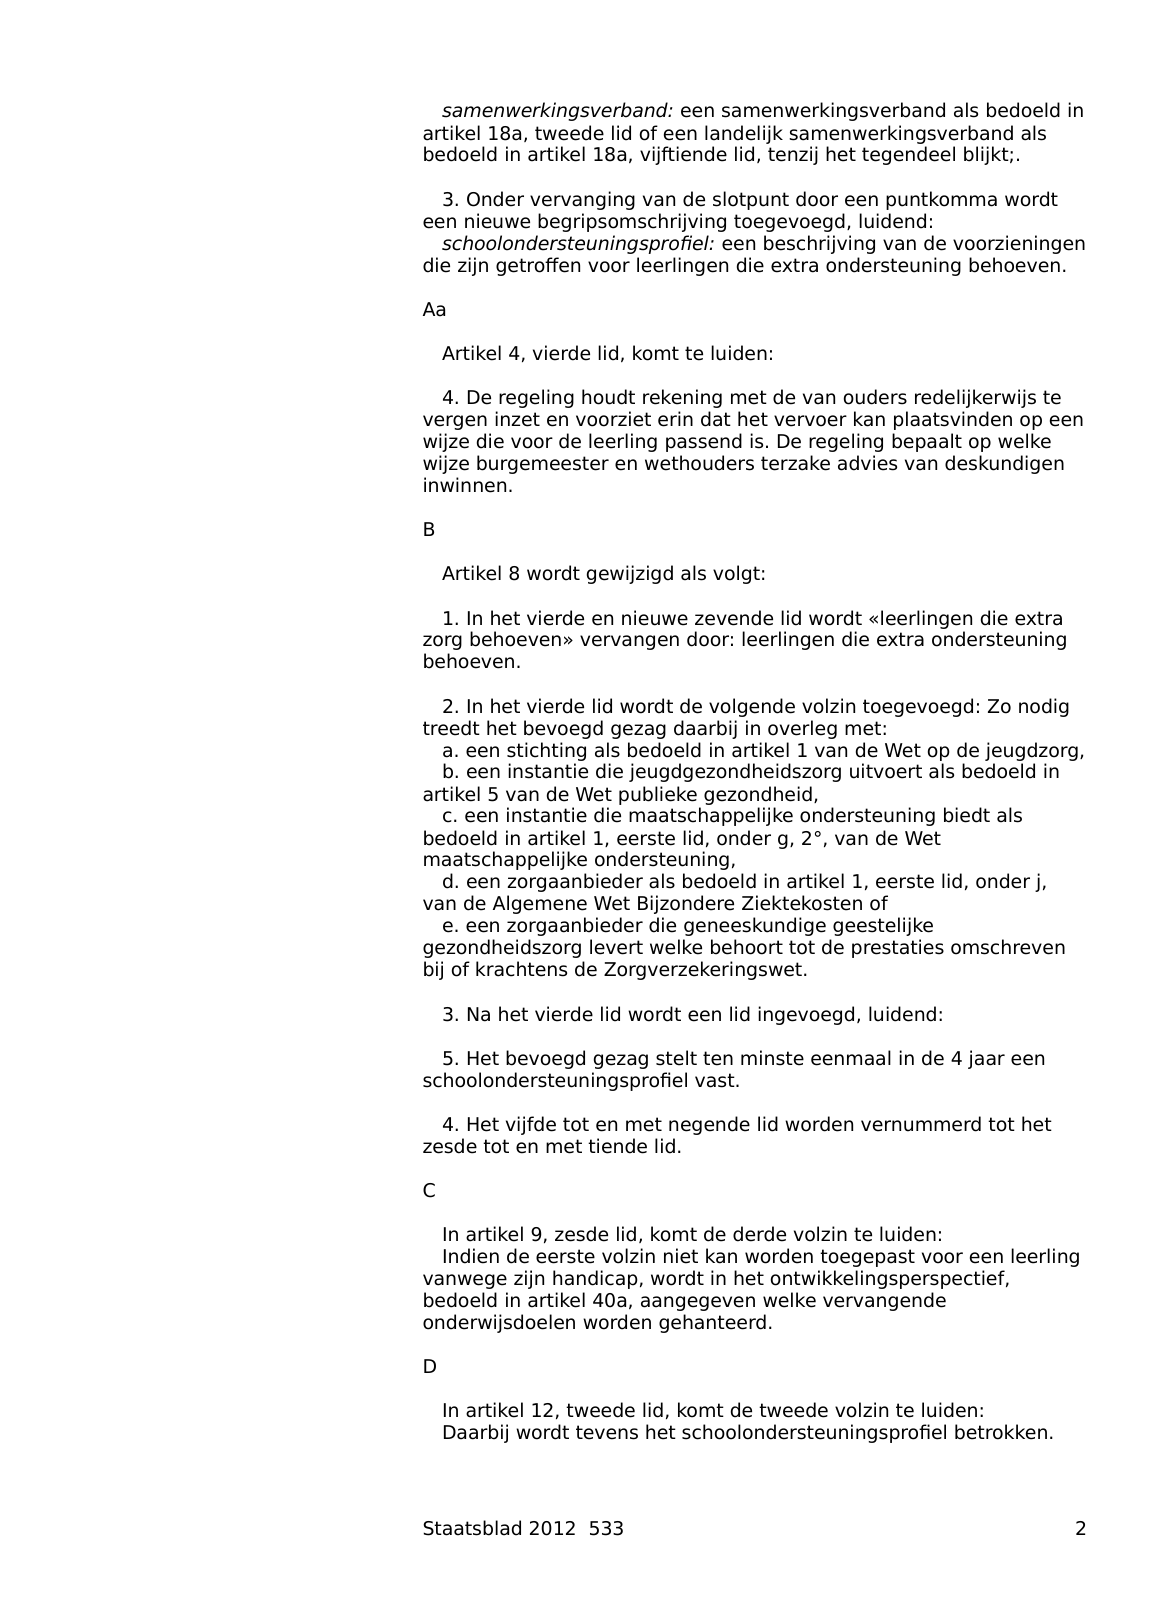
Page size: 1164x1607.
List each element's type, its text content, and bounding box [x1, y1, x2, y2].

text Indien de eerste volzin niet kan worden toegepast voor een leerling vanwege zijn handicap, wordt in het ontwikkelingsperspectief, bedoeld in artikel 40a, aangegeven welke vervangende onderwijsdoelen worden gehanteerd. [422, 1246, 1087, 1334]
text In artikel 12, tweede lid, komt de tweede volzin te luiden: [422, 1400, 1087, 1422]
text 3. Na het vierde lid wordt een lid ingevoegd, luidend: [422, 1003, 1087, 1025]
text samenwerkingsverband: een samenwerkingsverband als bedoeld in artikel 18a, tweede lid of een landelijk samenwerkingsverband als bedoeld in artikel 18a, vijftiende lid, tenzij het tegendeel blijkt;. [422, 100, 1087, 166]
text b. een instantie die jeugdgezondheidszorg uitvoert als bedoeld in artikel 5 van de Wet publieke gezondheid, [422, 761, 1087, 805]
text d. een zorgaanbieder als bedoeld in artikel 1, eerste lid, onder j, van de Algemene Wet Bijzondere Ziektekosten of [422, 871, 1087, 915]
text schoolondersteuningsprofiel: een beschrijving van de voorzieningen die zijn getroffen voor leerlingen die extra ondersteuning behoeven. [422, 232, 1087, 276]
text Daarbij wordt tevens het schoolondersteuningsprofiel betrokken. [422, 1422, 1087, 1444]
text c. een instantie die maatschappelijke ondersteuning biedt als bedoeld in artikel 1, eerste lid, onder g, 2°, van de Wet maatschappelijke ondersteuning, [422, 805, 1087, 871]
text 3. Onder vervanging van de slotpunt door een puntkomma wordt een nieuwe begripsomschrijving toegevoegd, luidend: [422, 188, 1087, 232]
text Artikel 8 wordt gewijzigd als volgt: [422, 563, 1087, 585]
text Aa [422, 299, 1087, 321]
text e. een zorgaanbieder die geneeskundige geestelijke gezondheidszorg levert welke behoort tot de prestaties omschreven bij of krachtens de Zorgverzekeringswet. [422, 915, 1087, 981]
text 4. De regeling houdt rekening met de van ouders redelijkerwijs te vergen inzet en voorziet erin dat het vervoer kan plaatsvinden op een wijze die voor de leerling passend is. De regeling bepaalt op welke wijze burgemeester en wethouders terzake advies van deskundigen inwinnen. [422, 387, 1087, 497]
text 1. In het vierde en nieuwe zevende lid wordt «leerlingen die extra zorg behoeven» vervangen door: leerlingen die extra ondersteuning behoeven. [422, 607, 1087, 673]
text a. een stichting als bedoeld in artikel 1 van de Wet op de jeugdzorg, [422, 739, 1087, 761]
text Artikel 4, vierde lid, komt te luiden: [422, 343, 1087, 365]
text In artikel 9, zesde lid, komt de derde volzin te luiden: [422, 1224, 1087, 1246]
text C [422, 1180, 1087, 1202]
text 2. In het vierde lid wordt de volgende volzin toegevoegd: Zo nodig treedt het bevoegd gezag daarbij in overleg met: [422, 696, 1087, 739]
text B [422, 519, 1087, 541]
text 4. Het vijfde tot en met negende lid worden vernummerd tot het zesde tot en met tiende lid. [422, 1114, 1087, 1158]
text 5. Het bevoegd gezag stelt ten minste eenmaal in de 4 jaar een schoolondersteuningsprofiel vast. [422, 1048, 1087, 1092]
text D [422, 1356, 1087, 1378]
